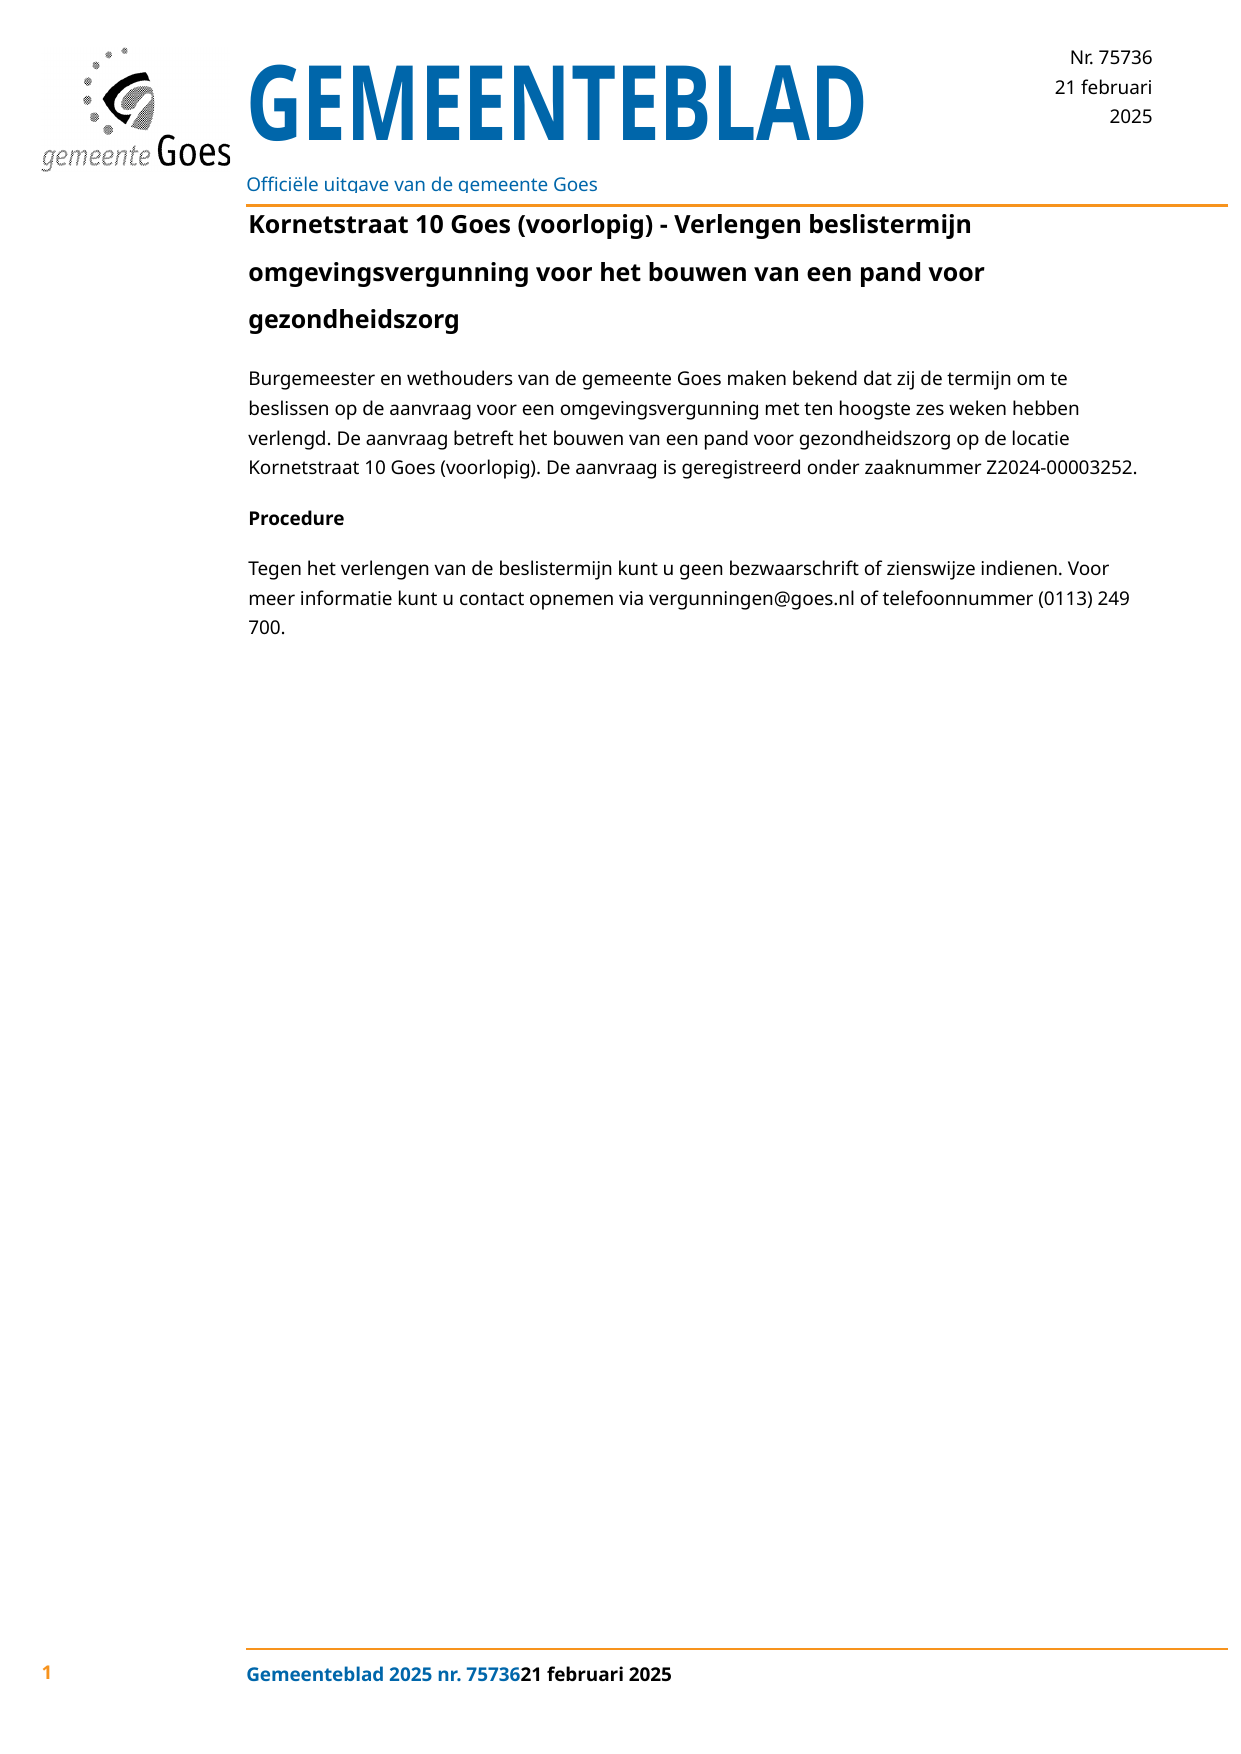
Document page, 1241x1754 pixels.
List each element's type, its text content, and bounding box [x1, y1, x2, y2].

text Procedure [248, 505, 1152, 530]
picture [41, 47, 231, 172]
text Burgemeester en wethouders van de gemeente Goes maken bekend dat zij de termijn om te beslissen op de aanvraag voor een omgevingsvergunning met ten hoogste zes weken hebben verlengd. De aanvraag betreft het bouwen van een pand voor gezondheidszorg op de locatie Kornetstraat 10 Goes (voorlopig). De aanvraag is geregistreerd onder zaaknummer Z2024-00003252. [248, 366, 1152, 480]
text Kornetstraat 10 Goes (voorlopig) - Verlengen beslistermijn omgevingsvergunning voor het bouwen van een pand voor gezondheidszorg [248, 207, 1152, 336]
text Tegen het verlengen van de beslistermijn kunt u geen bezwaarschrift of zienswijze indienen. Voor meer informatie kunt u contact opnemen via vergunningen@goes.nl of telefoonnummer (0113) 249 700. [248, 555, 1152, 640]
